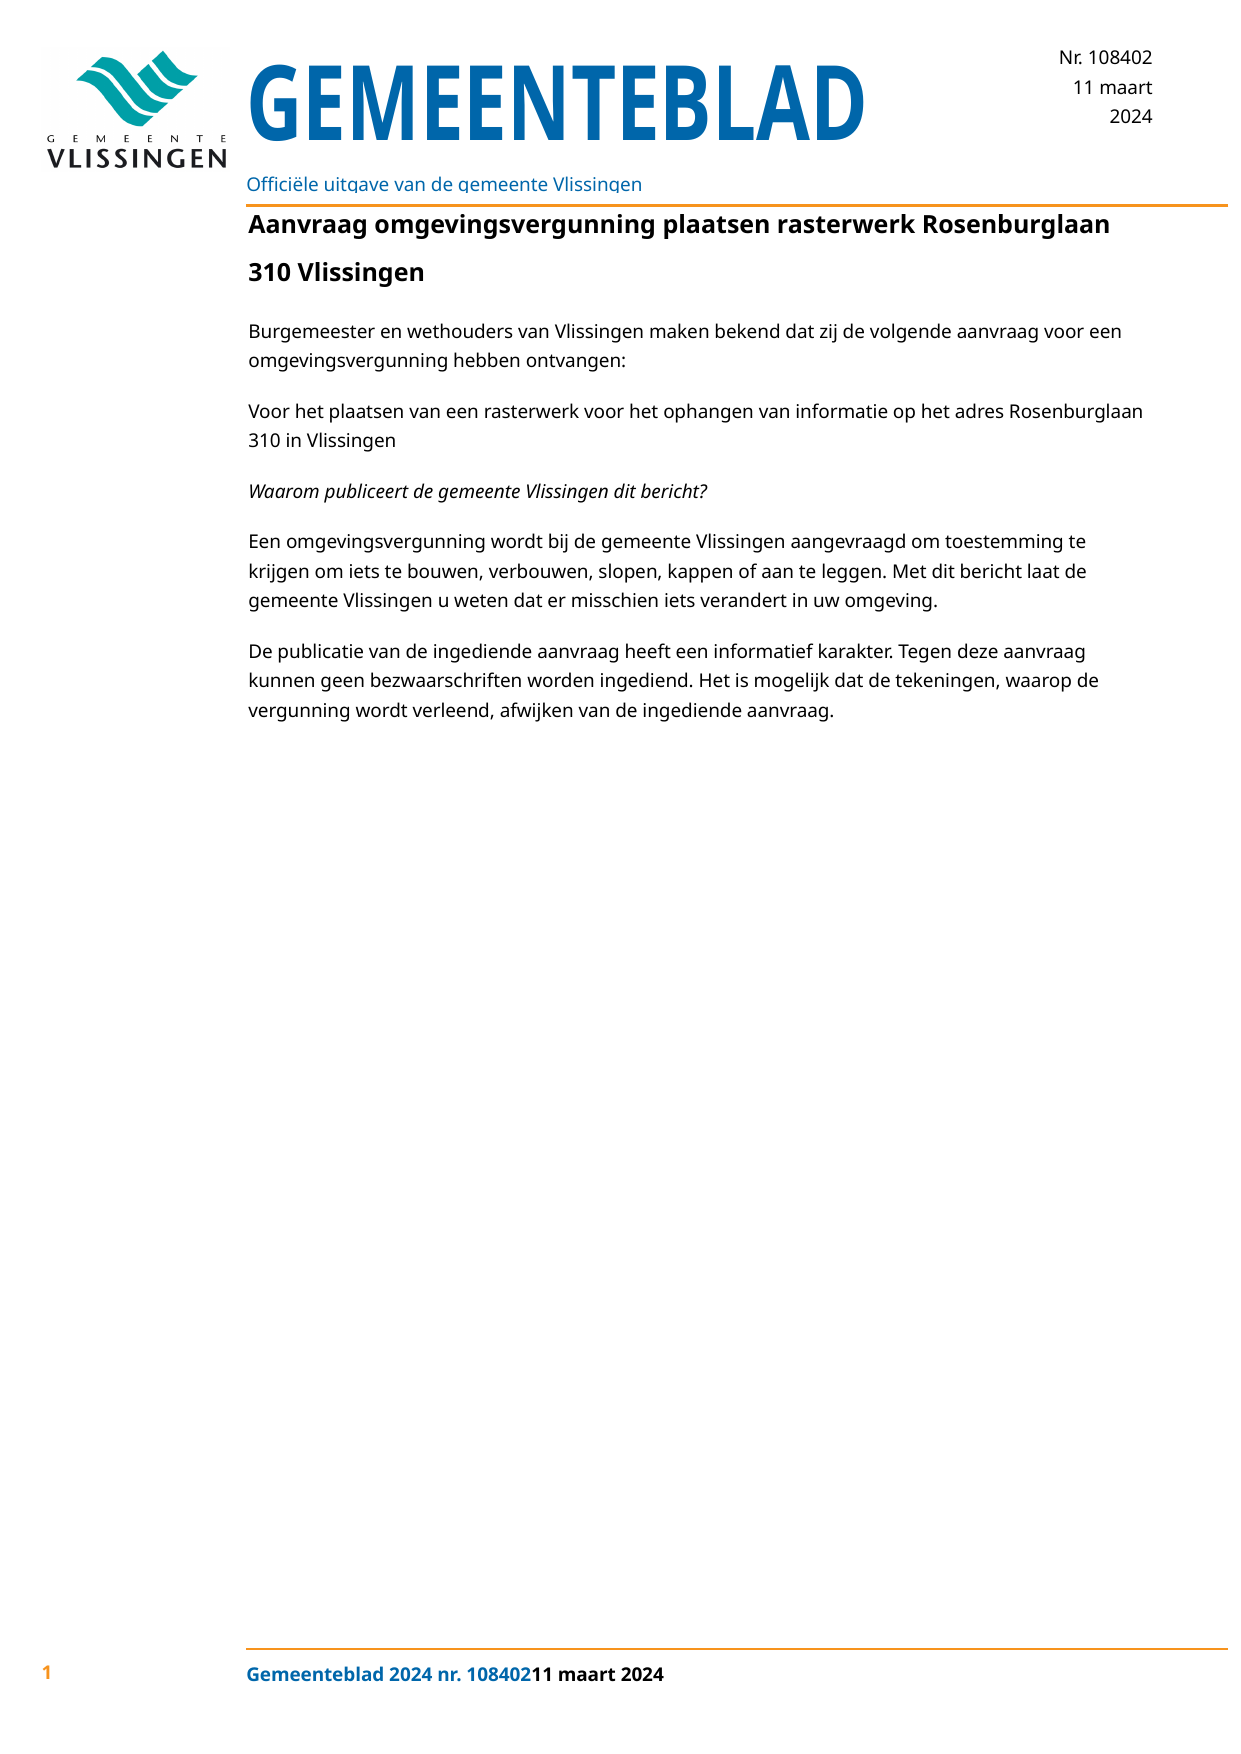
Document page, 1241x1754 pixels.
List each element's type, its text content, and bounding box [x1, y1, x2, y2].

text Waarom publiceert de gemeente Vlissingen dit bericht? [248, 478, 1152, 504]
text Aanvraag omgevingsvergunning plaatsen rasterwerk Rosenburglaan 310 Vlissingen [248, 207, 1152, 288]
picture [41, 47, 231, 172]
text De publicatie van de ingediende aanvraag heeft een informatief karakter. Tegen deze aanvraag kunnen geen bezwaarschriften worden ingediend. Het is mogelijk dat de tekeningen, waarop de vergunning wordt verleend, afwijken van de ingediende aanvraag. [248, 638, 1152, 723]
text Voor het plaatsen van een rasterwerk voor het ophangen van informatie op het adres Rosenburglaan 310 in Vlissingen [248, 398, 1152, 453]
text Een omgevingsvergunning wordt bij de gemeente Vlissingen aangevraagd om toestemming te krijgen om iets te bouwen, verbouwen, slopen, kappen of aan te leggen. Met dit bericht laat de gemeente Vlissingen u weten dat er misschien iets verandert in uw omgeving. [248, 528, 1152, 613]
text Burgemeester en wethouders van Vlissingen maken bekend dat zij de volgende aanvraag voor een omgevingsvergunning hebben ontvangen: [248, 318, 1152, 373]
